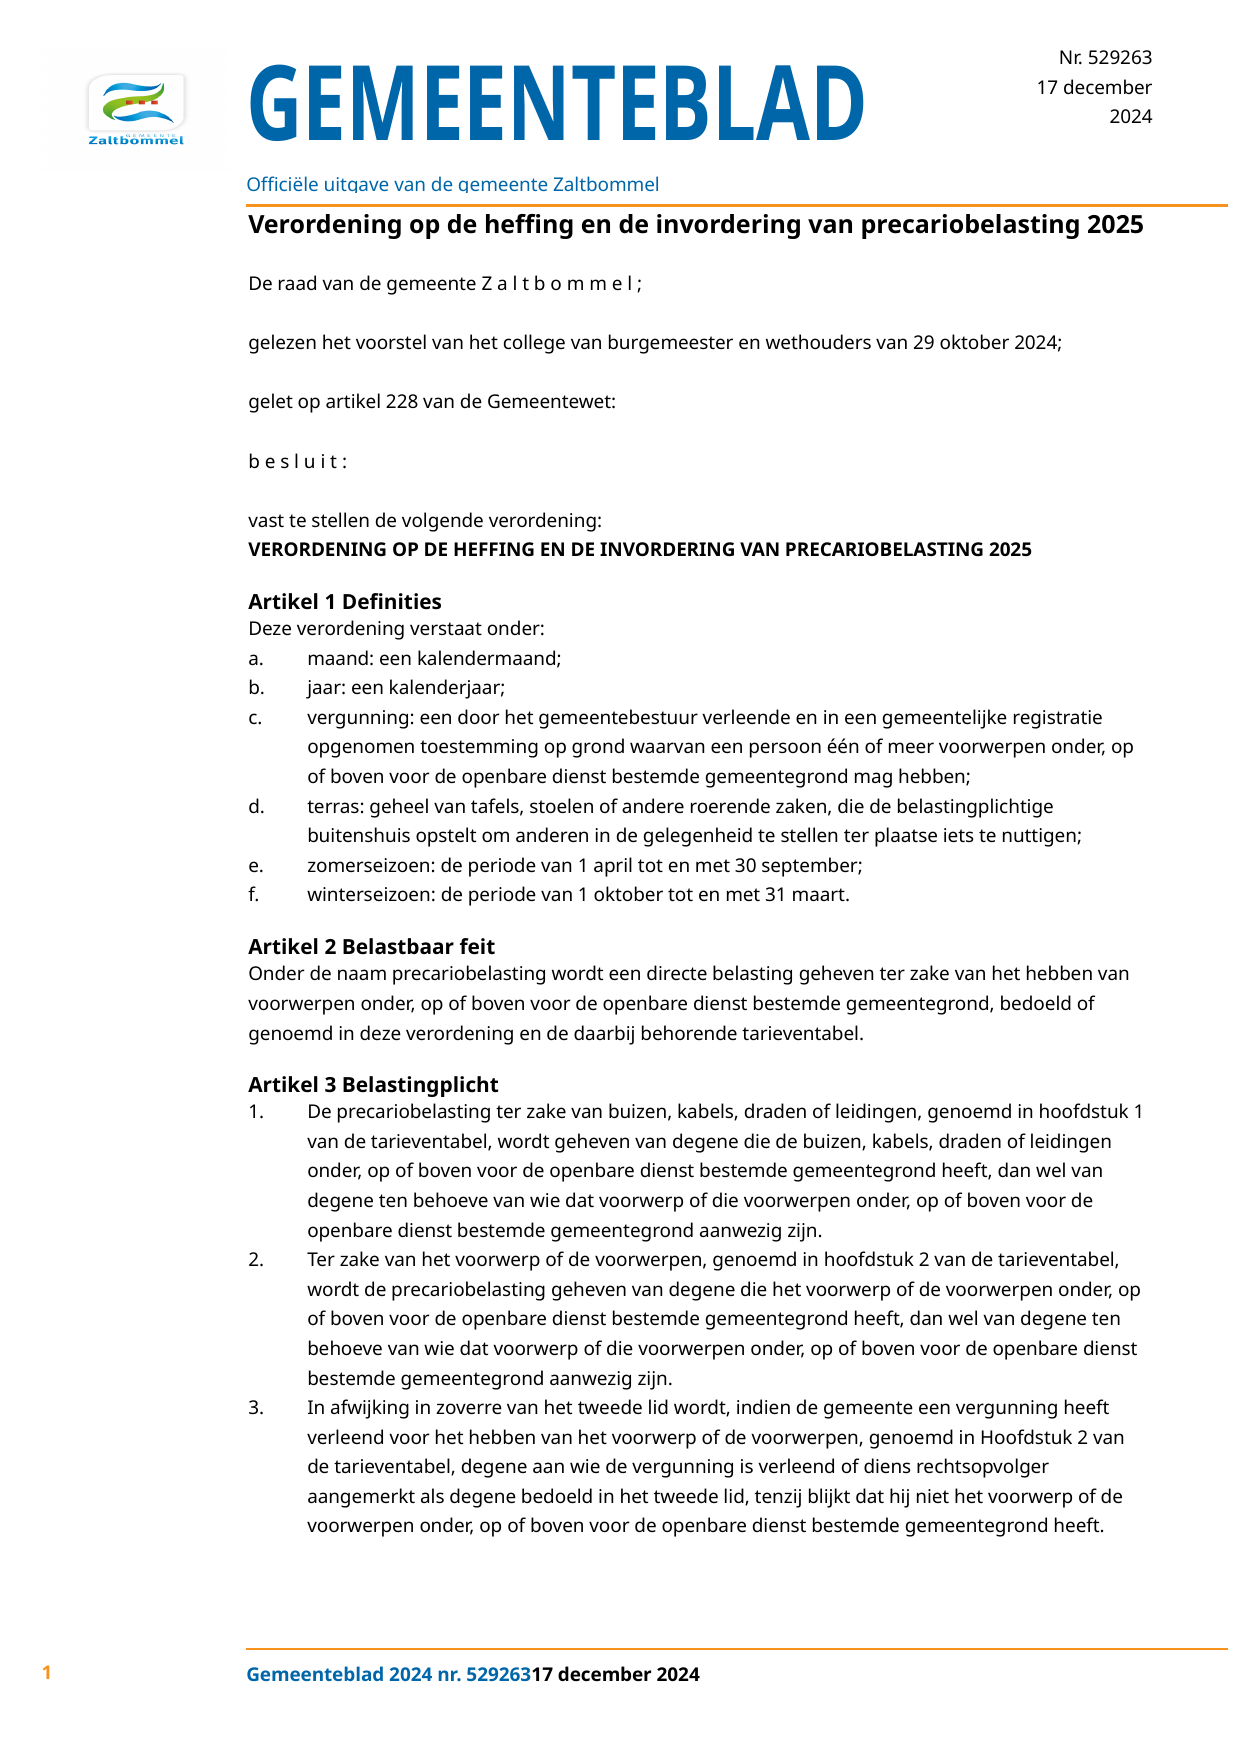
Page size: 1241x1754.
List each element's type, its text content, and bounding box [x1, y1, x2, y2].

text Verordening op de heffing en de invordering van precariobelasting 2025 [248, 207, 1152, 241]
text Artikel 3 Belastingplicht [248, 1070, 1152, 1098]
text b e s l u i t : [248, 448, 1152, 473]
list maand: een kalendermaand; [248, 645, 1152, 671]
text gelezen het voorstel van het college van burgemeester en wethouders van 29 oktober 2024; [248, 329, 1152, 355]
text Onder de naam precariobelasting wordt een directe belasting geheven ter zake van het hebben van voorwerpen onder, op of boven voor de openbare dienst bestemde gemeentegrond, bedoeld of genoemd in deze verordening en de daarbij behorende tarieventabel. [248, 961, 1152, 1045]
text gelet op artikel 228 van de Gemeentewet: [248, 389, 1152, 414]
text Artikel 2 Belastbaar feit [248, 932, 1152, 961]
text VERORDENING OP DE HEFFING EN DE INVORDERING VAN PRECARIOBELASTING 2025 [248, 537, 1152, 562]
list De precariobelasting ter zake van buizen, kabels, draden of leidingen, genoemd in hoofdstuk 1 van de tarieventabel, wordt geheven van degene die de buizen, kabels, draden of leidingen onder, op of boven voor de openbare dienst bestemde gemeentegrond heeft, dan wel van degene ten behoeve van wie dat voorwerp of die voorwerpen onder, op of boven voor de openbare dienst bestemde gemeentegrond aanwezig zijn. [248, 1098, 1152, 1243]
text De raad van de gemeente Z a l t b o m m e l ; [248, 270, 1152, 296]
list Ter zake van het voorwerp of de voorwerpen, genoemd in hoofdstuk 2 van de tarieventabel, wordt de precariobelasting geheven van degene die het voorwerp of de voorwerpen onder, op of boven voor de openbare dienst bestemde gemeentegrond heeft, dan wel van degene ten behoeve van wie dat voorwerp of die voorwerpen onder, op of boven voor de openbare dienst bestemde gemeentegrond aanwezig zijn. [248, 1246, 1152, 1391]
list jaar: een kalenderjaar; [248, 674, 1152, 700]
list terras: geheel van tafels, stoelen of andere roerende zaken, die de belastingplichtige buitenshuis opstelt om anderen in de gelegenheid te stellen ter plaatse iets te nuttigen; [248, 793, 1152, 848]
list winterseizoen: de periode van 1 oktober tot en met 31 maart. [248, 882, 1152, 907]
text Deze verordening verstaat onder: [248, 615, 1152, 641]
text vast te stellen de volgende verordening: [248, 507, 1152, 533]
list In afwijking in zoverre van het tweede lid wordt, indien de gemeente een vergunning heeft verleend voor het hebben van het voorwerp of de voorwerpen, genoemd in Hoofdstuk 2 van de tarieventabel, degene aan wie de vergunning is verleend of diens rechtsopvolger aangemerkt als degene bedoeld in het tweede lid, tenzij blijkt dat hij niet het voorwerp of de voorwerpen onder, op of boven voor de openbare dienst bestemde gemeentegrond heeft. [248, 1394, 1152, 1538]
text Artikel 1 Definities [248, 587, 1152, 615]
list zomerseizoen: de periode van 1 april tot en met 30 september; [248, 852, 1152, 878]
picture [41, 47, 231, 172]
list vergunning: een door het gemeentebestuur verleende en in een gemeentelijke registratie opgenomen toestemming op grond waarvan een persoon één of meer voorwerpen onder, op of boven voor de openbare dienst bestemde gemeentegrond mag hebben; [248, 704, 1152, 789]
